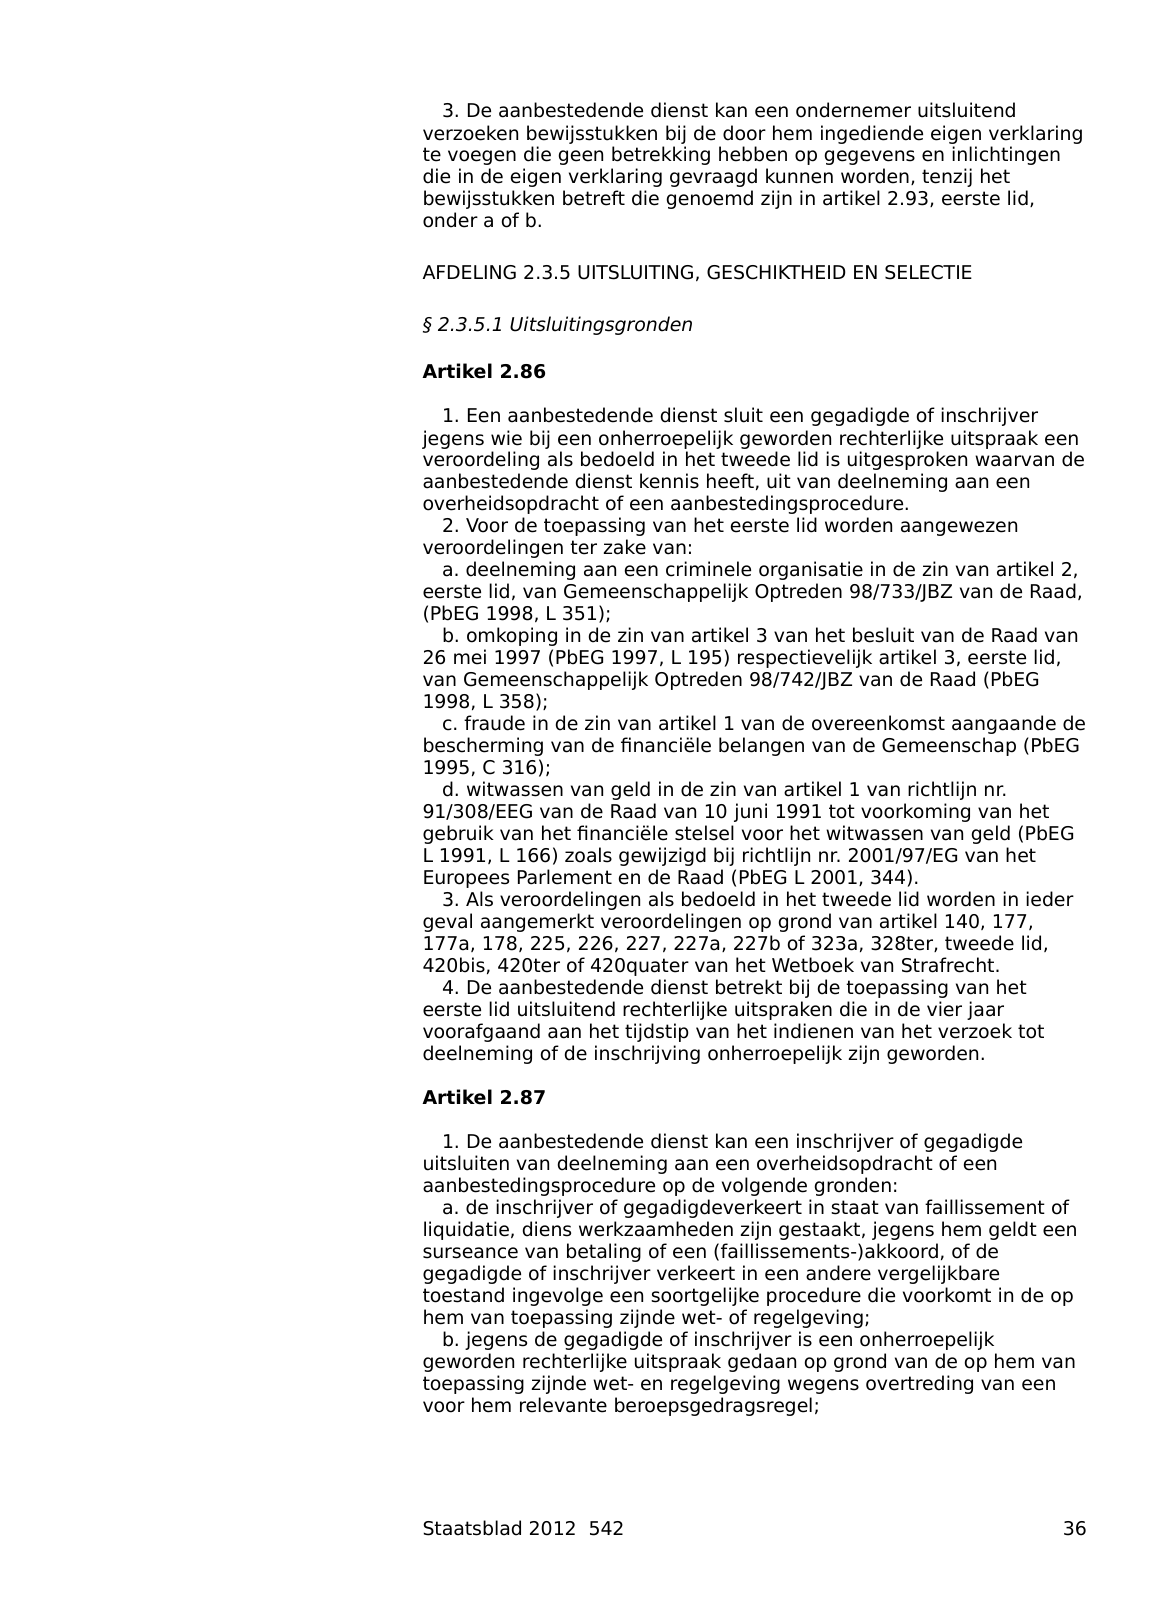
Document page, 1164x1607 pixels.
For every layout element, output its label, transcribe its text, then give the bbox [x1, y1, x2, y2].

subtitle § 2.3.5.1 Uitsluitingsgronden [422, 314, 1087, 336]
text b. omkoping in de zin van artikel 3 van het besluit van de Raad van 26 mei 1997 (PbEG 1997, L 195) respectievelijk artikel 3, eerste lid, van Gemeenschappelijk Optreden 98/742/JBZ van de Raad (PbEG 1998, L 358); [422, 625, 1087, 713]
text 1. De aanbestedende dienst kan een inschrijver of gegadigde uitsluiten van deelneming aan een overheidsopdracht of een aanbestedingsprocedure op de volgende gronden: [422, 1131, 1087, 1197]
text d. witwassen van geld in de zin van artikel 1 van richtlijn nr. 91/308/EEG van de Raad van 10 juni 1991 tot voorkoming van het gebruik van het financiële stelsel voor het witwassen van geld (PbEG L 1991, L 166) zoals gewijzigd bij richtlijn nr. 2001/97/EG van het Europees Parlement en de Raad (PbEG L 2001, 344). [422, 779, 1087, 889]
text 1. Een aanbestedende dienst sluit een gegadigde of inschrijver jegens wie bij een onherroepelijk geworden rechterlijke uitspraak een veroordeling als bedoeld in het tweede lid is uitgesproken waarvan de aanbestedende dienst kennis heeft, uit van deelneming aan een overheidsopdracht of een aanbestedingsprocedure. [422, 405, 1087, 515]
text a. deelneming aan een criminele organisatie in de zin van artikel 2, eerste lid, van Gemeenschappelijk Optreden 98/733/JBZ van de Raad, (PbEG 1998, L 351); [422, 559, 1087, 625]
text b. jegens de gegadigde of inschrijver is een onherroepelijk geworden rechterlijke uitspraak gedaan op grond van de op hem van toepassing zijnde wet- en regelgeving wegens overtreding van een voor hem relevante beroepsgedragsregel; [422, 1329, 1087, 1417]
text 4. De aanbestedende dienst betrekt bij de toepassing van het eerste lid uitsluitend rechterlijke uitspraken die in de vier jaar voorafgaand aan het tijdstip van het indienen van het verzoek tot deelneming of de inschrijving onherroepelijk zijn geworden. [422, 977, 1087, 1065]
text 2. Voor de toepassing van het eerste lid worden aangewezen veroordelingen ter zake van: [422, 515, 1087, 559]
text 3. De aanbestedende dienst kan een ondernemer uitsluitend verzoeken bewijsstukken bij de door hem ingediende eigen verklaring te voegen die geen betrekking hebben op gegevens en inlichtingen die in de eigen verklaring gevraagd kunnen worden, tenzij het bewijsstukken betreft die genoemd zijn in artikel 2.93, eerste lid, onder a of b. [422, 100, 1087, 232]
subtitle Artikel 2.87 [422, 1087, 1087, 1109]
subtitle Artikel 2.86 [422, 361, 1087, 383]
text c. fraude in de zin van artikel 1 van de overeenkomst aangaande de bescherming van de financiële belangen van de Gemeenschap (PbEG 1995, C 316); [422, 713, 1087, 779]
text 3. Als veroordelingen als bedoeld in het tweede lid worden in ieder geval aangemerkt veroordelingen op grond van artikel 140, 177, 177a, 178, 225, 226, 227, 227a, 227b of 323a, 328ter, tweede lid, 420bis, 420ter of 420quater van het Wetboek van Strafrecht. [422, 889, 1087, 977]
text a. de inschrijver of gegadigdeverkeert in staat van faillissement of liquidatie, diens werkzaamheden zijn gestaakt, jegens hem geldt een surseance van betaling of een (faillissements-)akkoord, of de gegadigde of inschrijver verkeert in een andere vergelijkbare toestand ingevolge een soortgelijke procedure die voorkomt in de op hem van toepassing zijnde wet- of regelgeving; [422, 1197, 1087, 1329]
subtitle AFDELING 2.3.5 UITSLUITING, GESCHIKTHEID EN SELECTIE [422, 262, 1087, 284]
